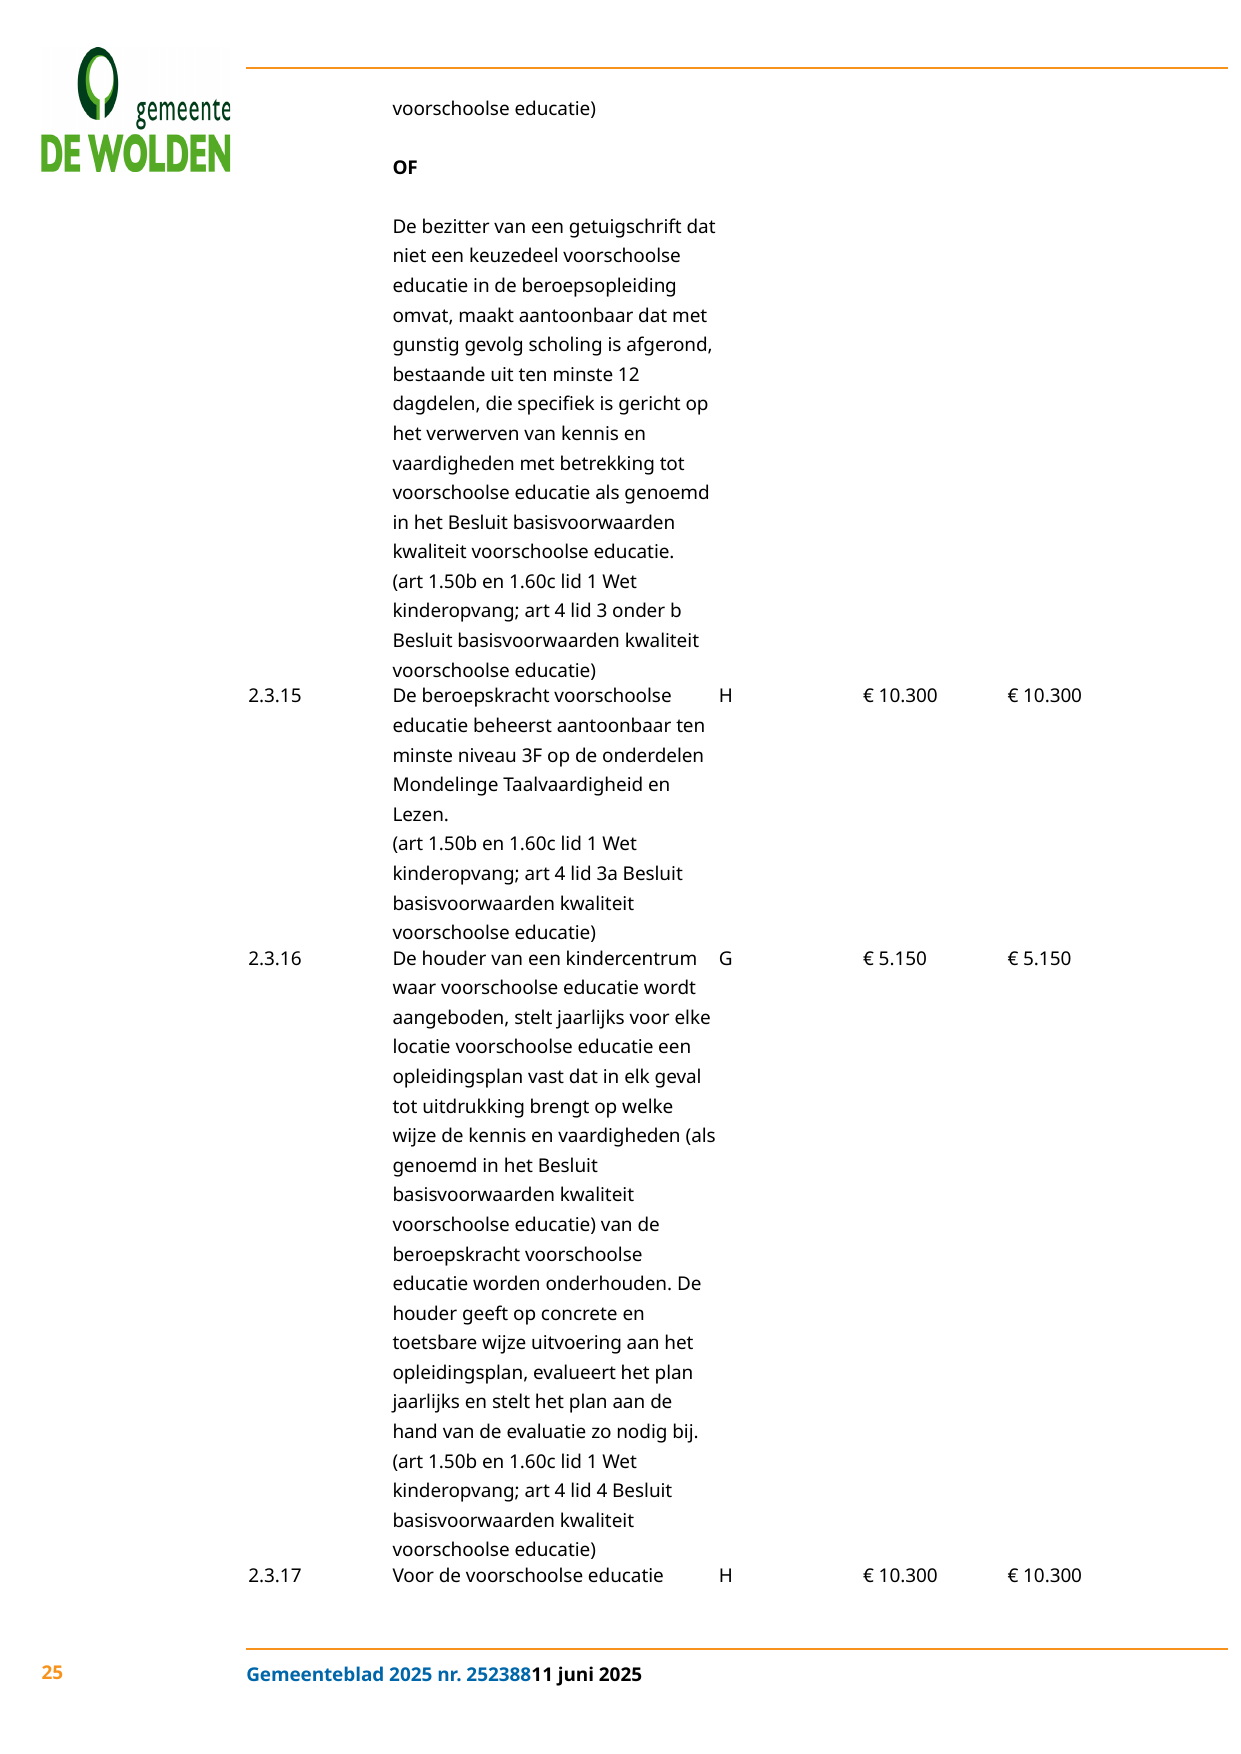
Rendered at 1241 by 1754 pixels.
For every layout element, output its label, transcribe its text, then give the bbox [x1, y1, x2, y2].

table_cell H [719, 1563, 863, 1588]
table_cell € 10.300 [863, 683, 1007, 945]
table_cell € 10.300 [863, 1563, 1007, 1588]
table_cell € 10.300 [1007, 683, 1152, 945]
table_cell € 5.150 [863, 945, 1007, 1562]
table_cell De beroepskracht voorschoolse educatie beheerst aantoonbaar ten minste niveau 3F op de onderdelen Mondelinge Taalvaardigheid en Lezen. (art 1.50b en 1.60c lid 1 Wet kinderopvang; art 4 lid 3a Besluit basisvoorwaarden kwaliteit voorschoolse educatie) [392, 683, 719, 945]
table_cell G [719, 945, 863, 1562]
table_cell 2.3.16 [248, 945, 392, 1562]
table_cell De houder van een kindercentrum waar voorschoolse educatie wordt aangeboden, stelt jaarlijks voor elke locatie voorschoolse educatie een opleidingsplan vast dat in elk geval tot uitdrukking brengt op welke wijze de kennis en vaardigheden (als genoemd in het Besluit basisvoorwaarden kwaliteit voorschoolse educatie) van de beroepskracht voorschoolse educatie worden onderhouden. De houder geeft op concrete en toetsbare wijze uitvoering aan het opleidingsplan, evalueert het plan jaarlijks en stelt het plan aan de hand van de evaluatie zo nodig bij. (art 1.50b en 1.60c lid 1 Wet kinderopvang; art 4 lid 4 Besluit basisvoorwaarden kwaliteit voorschoolse educatie) [392, 945, 719, 1562]
table_cell € 5.150 [1007, 945, 1152, 1562]
table_cell € 10.300 [1007, 1563, 1152, 1588]
table_cell 2.3.15 [248, 683, 392, 945]
picture [41, 47, 231, 172]
table_cell [248, 95, 392, 683]
table_cell voorschoolse educatie) OF De bezitter van een getuigschrift dat niet een keuzedeel voorschoolse educatie in de beroepsopleiding omvat, maakt aantoonbaar dat met gunstig gevolg scholing is afgerond, bestaande uit ten minste 12 dagdelen, die specifiek is gericht op het verwerven van kennis en vaardigheden met betrekking tot voorschoolse educatie als genoemd in het Besluit basisvoorwaarden kwaliteit voorschoolse educatie. (art 1.50b en 1.60c lid 1 Wet kinderopvang; art 4 lid 3 onder b Besluit basisvoorwaarden kwaliteit voorschoolse educatie) [392, 95, 719, 683]
table_cell [1007, 95, 1152, 683]
table_cell Voor de voorschoolse educatie [392, 1563, 719, 1588]
table_cell H [719, 683, 863, 945]
table_cell [719, 95, 863, 683]
table_cell 2.3.17 [248, 1563, 392, 1588]
table_cell [863, 95, 1007, 683]
